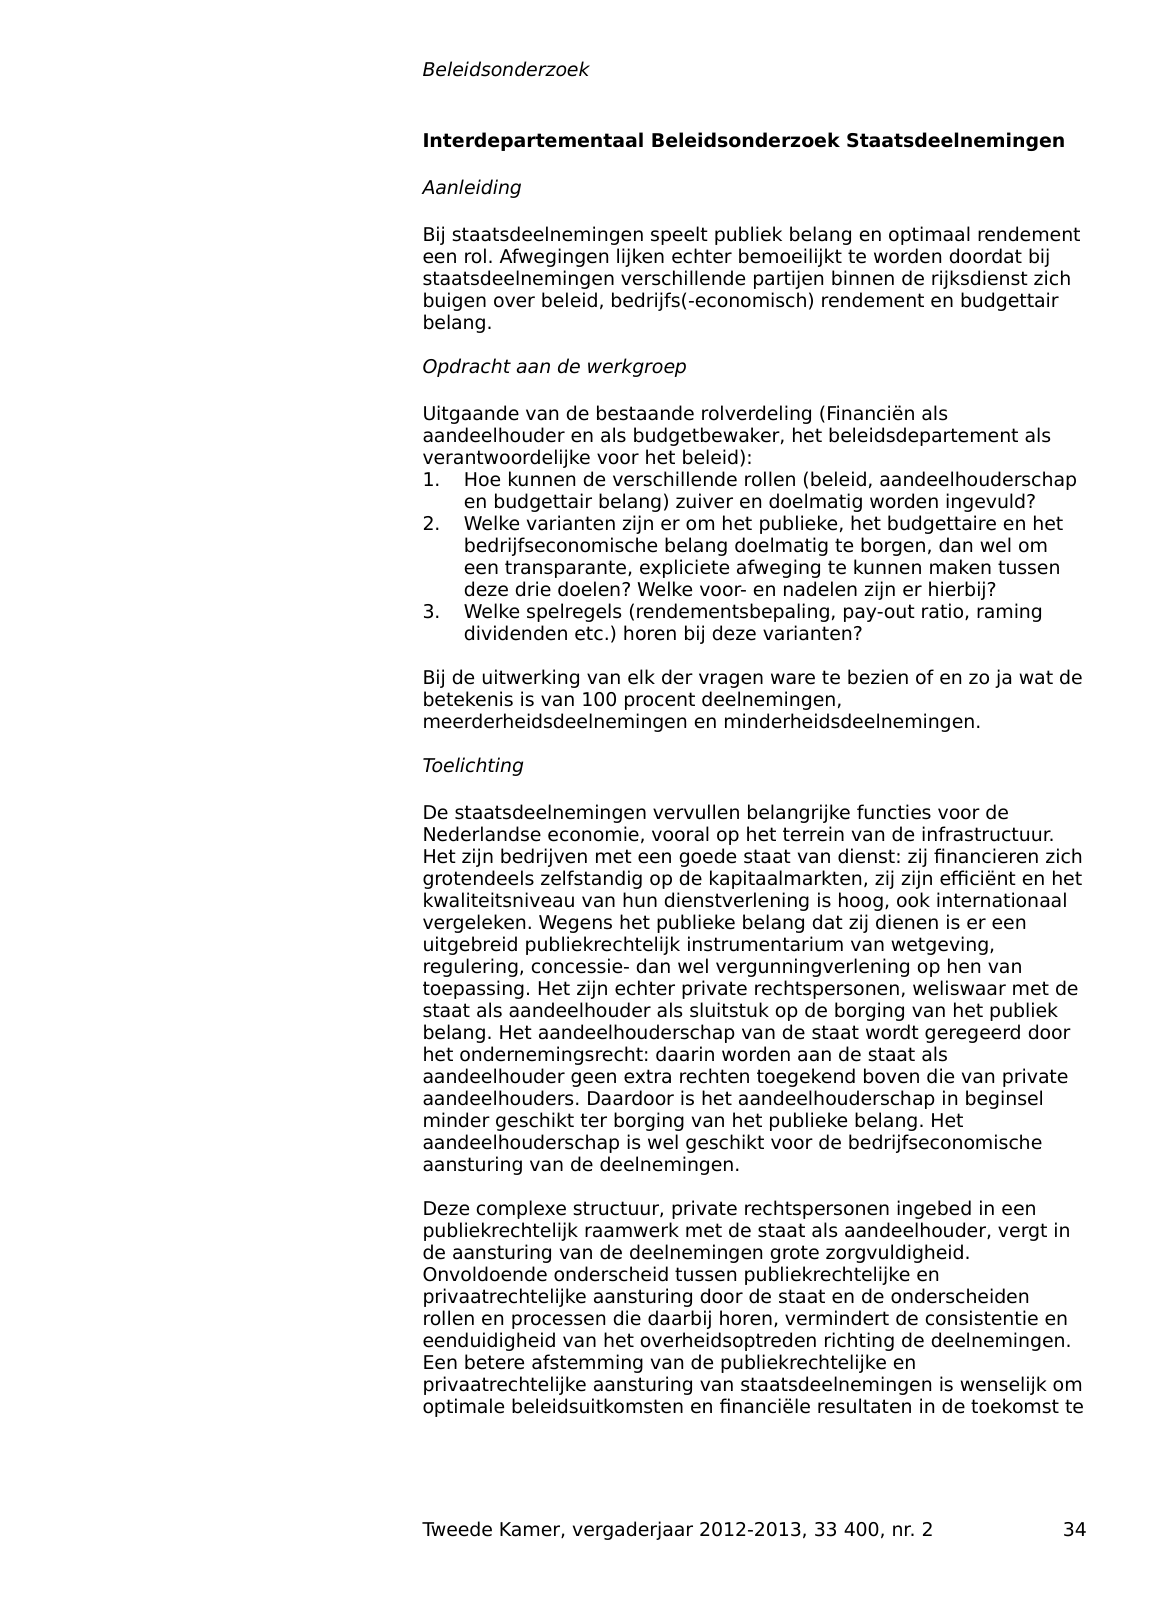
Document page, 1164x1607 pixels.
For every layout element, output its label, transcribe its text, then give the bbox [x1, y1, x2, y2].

subtitle Aanleiding [422, 177, 1087, 199]
text Onvoldoende onderscheid tussen publiekrechtelijke en privaatrechtelijke aansturing door de staat en de onderscheiden rollen en processen die daarbij horen, vermindert de consistentie en eenduidigheid van het overheidsoptreden richting de deelnemingen. Een betere afstemming van de publiekrechtelijke en privaatrechtelijke aansturing van staatsdeelnemingen is wenselijk om optimale beleidsuitkomsten en financiële resultaten in de toekomst te [422, 1264, 1087, 1418]
text 1. Hoe kunnen de verschillende rollen (beleid, aandeelhouderschap en budgettair belang) zuiver en doelmatig worden ingevuld? [422, 469, 1087, 513]
text De staatsdeelnemingen vervullen belangrijke functies voor de Nederlandse economie, vooral op het terrein van de infrastructuur. Het zijn bedrijven met een goede staat van dienst: zij financieren zich grotendeels zelfstandig op de kapitaalmarkten, zij zijn efficiënt en het kwaliteitsniveau van hun dienstverlening is hoog, ook internationaal vergeleken. Wegens het publieke belang dat zij dienen is er een uitgebreid publiekrechtelijk instrumentarium van wetgeving, regulering, concessie- dan wel vergunningverlening op hen van toepassing. Het zijn echter private rechtspersonen, weliswaar met de staat als aandeelhouder als sluitstuk op de borging van het publiek belang. Het aandeelhouderschap van de staat wordt geregeerd door het ondernemingsrecht: daarin worden aan de staat als aandeelhouder geen extra rechten toegekend boven die van private aandeelhouders. Daardoor is het aandeelhouderschap in beginsel minder geschikt ter borging van het publieke belang. Het aandeelhouderschap is wel geschikt voor de bedrijfseconomische aansturing van de deelnemingen. [422, 802, 1087, 1176]
subtitle Opdracht aan de werkgroep [422, 356, 1087, 378]
subtitle Toelichting [422, 755, 1087, 777]
text Bij staatsdeelnemingen speelt publiek belang en optimaal rendement een rol. Afwegingen lijken echter bemoeilijkt te worden doordat bij staatsdeelnemingen verschillende partijen binnen de rijksdienst zich buigen over beleid, bedrijfs(-economisch) rendement en budgettair belang. [422, 224, 1087, 334]
subtitle Interdepartementaal Beleidsonderzoek Staatsdeelnemingen [422, 130, 1087, 152]
text 2. Welke varianten zijn er om het publieke, het budgettaire en het bedrijfseconomische belang doelmatig te borgen, dan wel om een transparante, expliciete afweging te kunnen maken tussen deze drie doelen? Welke voor- en nadelen zijn er hierbij? [422, 513, 1087, 601]
text Uitgaande van de bestaande rolverdeling (Financiën als aandeelhouder en als budgetbewaker, het beleidsdepartement als verantwoordelijke voor het beleid): [422, 403, 1087, 469]
text Deze complexe structuur, private rechtspersonen ingebed in een publiekrechtelijk raamwerk met de staat als aandeelhouder, vergt in de aansturing van de deelnemingen grote zorgvuldigheid. [422, 1198, 1087, 1264]
text Bij de uitwerking van elk der vragen ware te bezien of en zo ja wat de betekenis is van 100 procent deelnemingen, meerderheidsdeelnemingen en minderheidsdeelnemingen. [422, 667, 1087, 733]
text 3. Welke spelregels (rendementsbepaling, pay-out ratio, raming dividenden etc.) horen bij deze varianten? [422, 601, 1087, 645]
